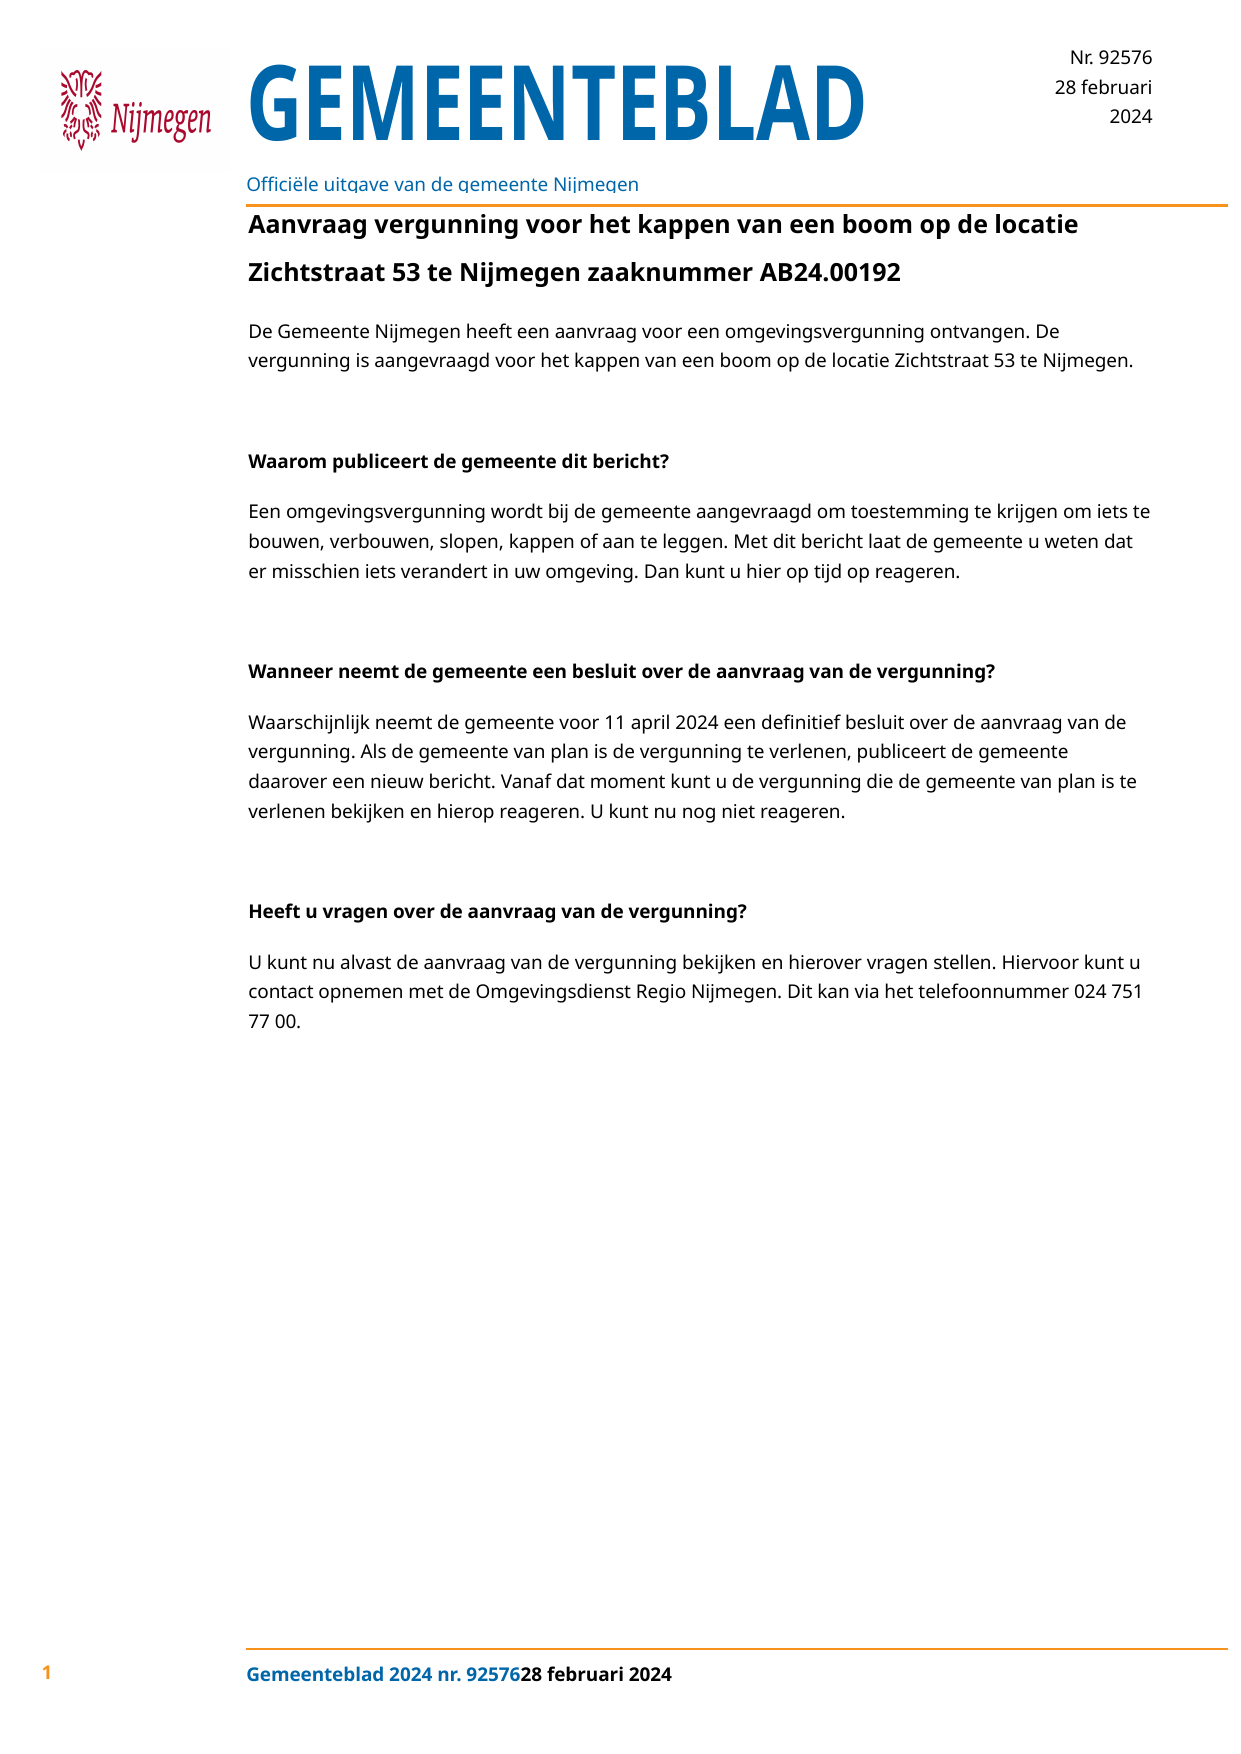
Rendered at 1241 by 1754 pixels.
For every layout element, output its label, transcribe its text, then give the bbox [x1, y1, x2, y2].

text De Gemeente Nijmegen heeft een aanvraag voor een omgevingsvergunning ontvangen. De vergunning is aangevraagd voor het kappen van een boom op de locatie Zichtstraat 53 te Nijmegen. [248, 318, 1152, 373]
text Heeft u vragen over de aanvraag van de vergunning? [248, 899, 1152, 924]
text Wanneer neemt de gemeente een besluit over de aanvraag van de vergunning? [248, 659, 1152, 684]
text Aanvraag vergunning voor het kappen van een boom op de locatie Zichtstraat 53 te Nijmegen zaaknummer AB24.00192 [248, 207, 1152, 288]
picture [41, 47, 231, 172]
text Een omgevingsvergunning wordt bij de gemeente aangevraagd om toestemming te krijgen om iets te bouwen, verbouwen, slopen, kappen of aan te leggen. Met dit bericht laat de gemeente u weten dat er misschien iets verandert in uw omgeving. Dan kunt u hier op tijd op reageren. [248, 499, 1152, 584]
text U kunt nu alvast de aanvraag van de vergunning bekijken en hierover vragen stellen. Hiervoor kunt u contact opnemen met de Omgevingsdienst Regio Nijmegen. Dit kan via het telefoonnummer 024 751 77 00. [248, 949, 1152, 1034]
text Waarom publiceert de gemeente dit bericht? [248, 448, 1152, 474]
text Waarschijnlijk neemt de gemeente voor 11 april 2024 een definitief besluit over de aanvraag van de vergunning. Als de gemeente van plan is de vergunning te verlenen, publiceert de gemeente daarover een nieuw bericht. Vanaf dat moment kunt u de vergunning die de gemeente van plan is te verlenen bekijken en hierop reageren. U kunt nu nog niet reageren. [248, 709, 1152, 824]
